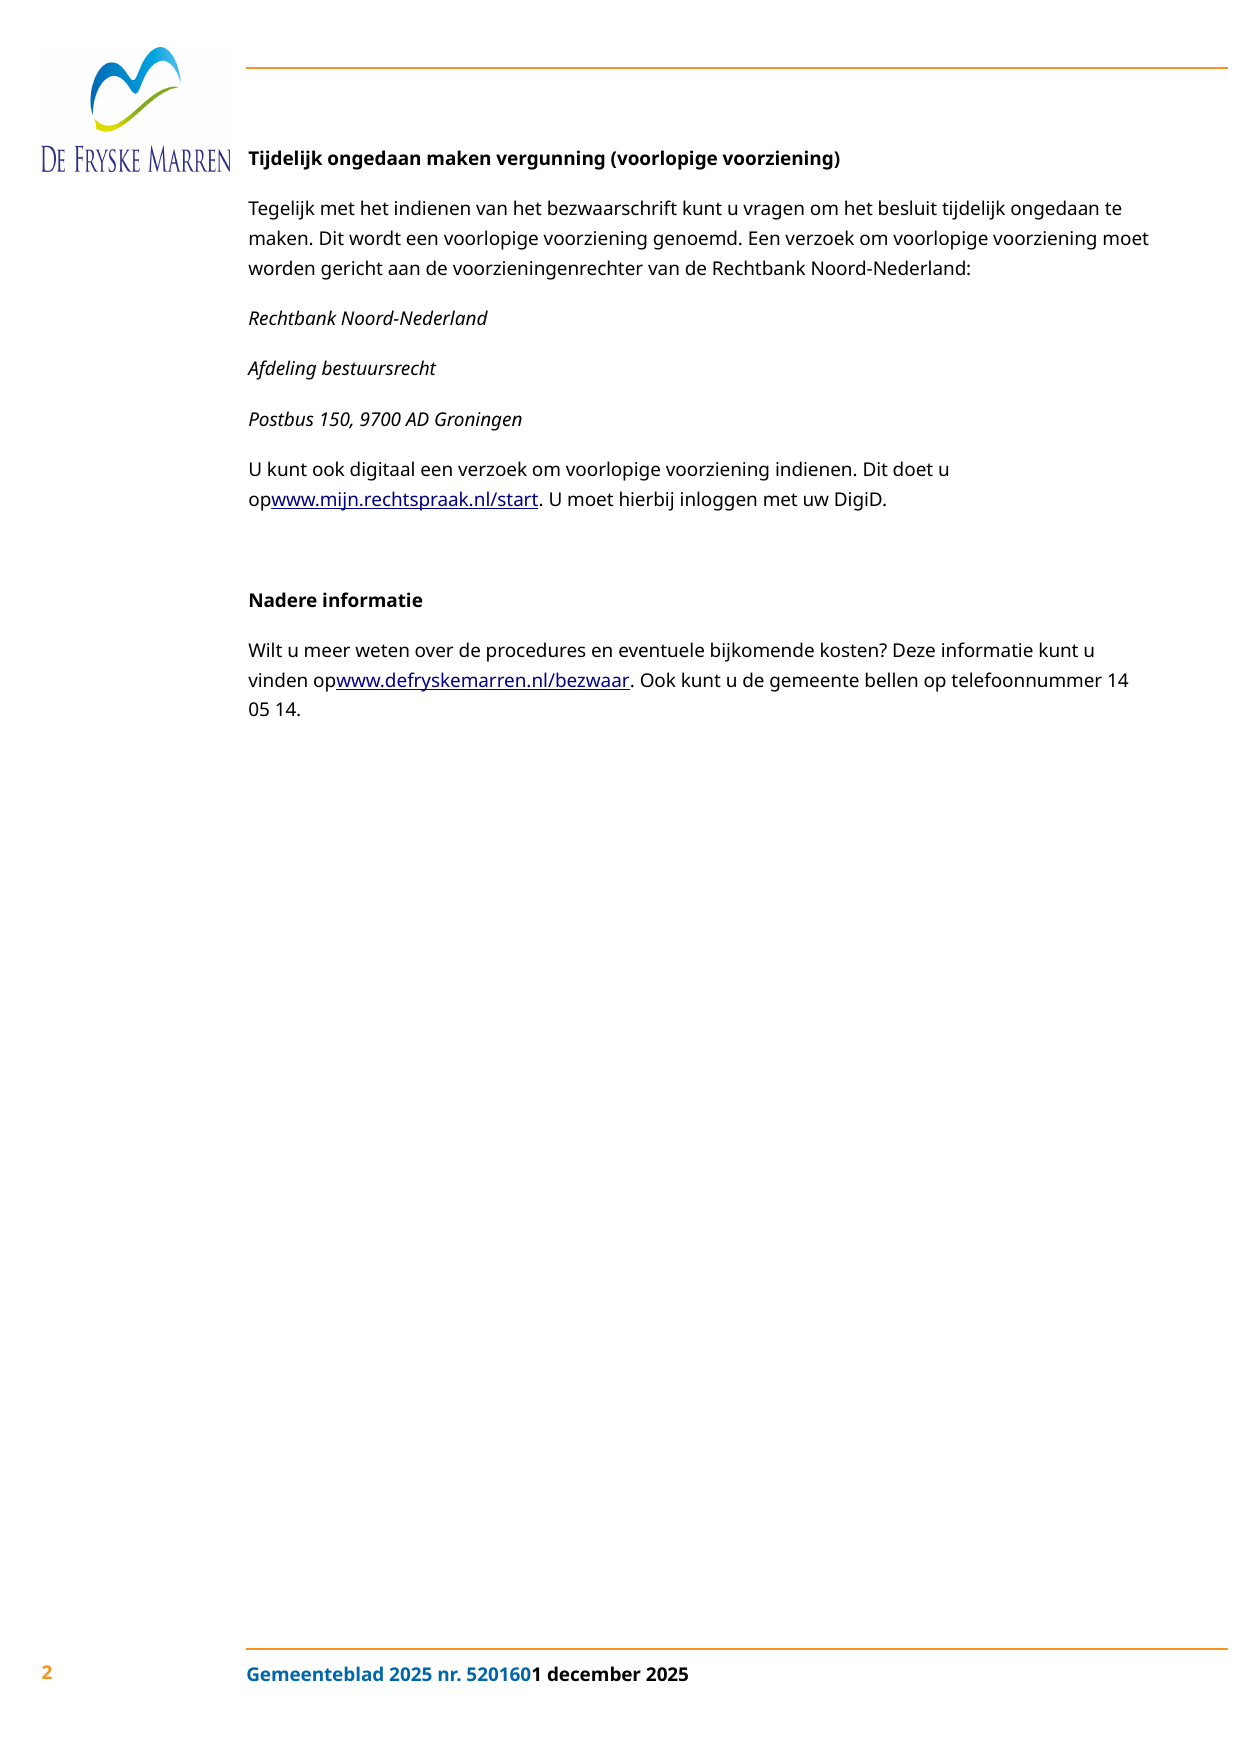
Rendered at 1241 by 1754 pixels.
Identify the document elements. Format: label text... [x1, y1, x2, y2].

text Tijdelijk ongedaan maken vergunning (voorlopige voorziening) [248, 145, 1152, 171]
text Afdeling bestuursrecht [248, 356, 1152, 381]
text Wilt u meer weten over de procedures en eventuele bijkomende kosten? Deze informatie kunt u vinden opwww.defryskemarren.nl/bezwaar. Ook kunt u de gemeente bellen op telefoonnummer 14 05 14. [248, 637, 1152, 722]
text U kunt ook digitaal een verzoek om voorlopige voorziening indienen. Dit doet u opwww.mijn.rechtspraak.nl/start. U moet hierbij inloggen met uw DigiD. [248, 456, 1152, 512]
text Postbus 150, 9700 AD Groningen [248, 406, 1152, 432]
text Rechtbank Noord-Nederland [248, 305, 1152, 331]
text Tegelijk met het indienen van het bezwaarschrift kunt u vragen om het besluit tijdelijk ongedaan te maken. Dit wordt een voorlopige voorziening genoemd. Een verzoek om voorlopige voorziening moet worden gericht aan de voorzieningenrechter van de Rechtbank Noord-Nederland: [248, 196, 1152, 281]
text Nadere informatie [248, 587, 1152, 613]
picture [41, 47, 231, 172]
